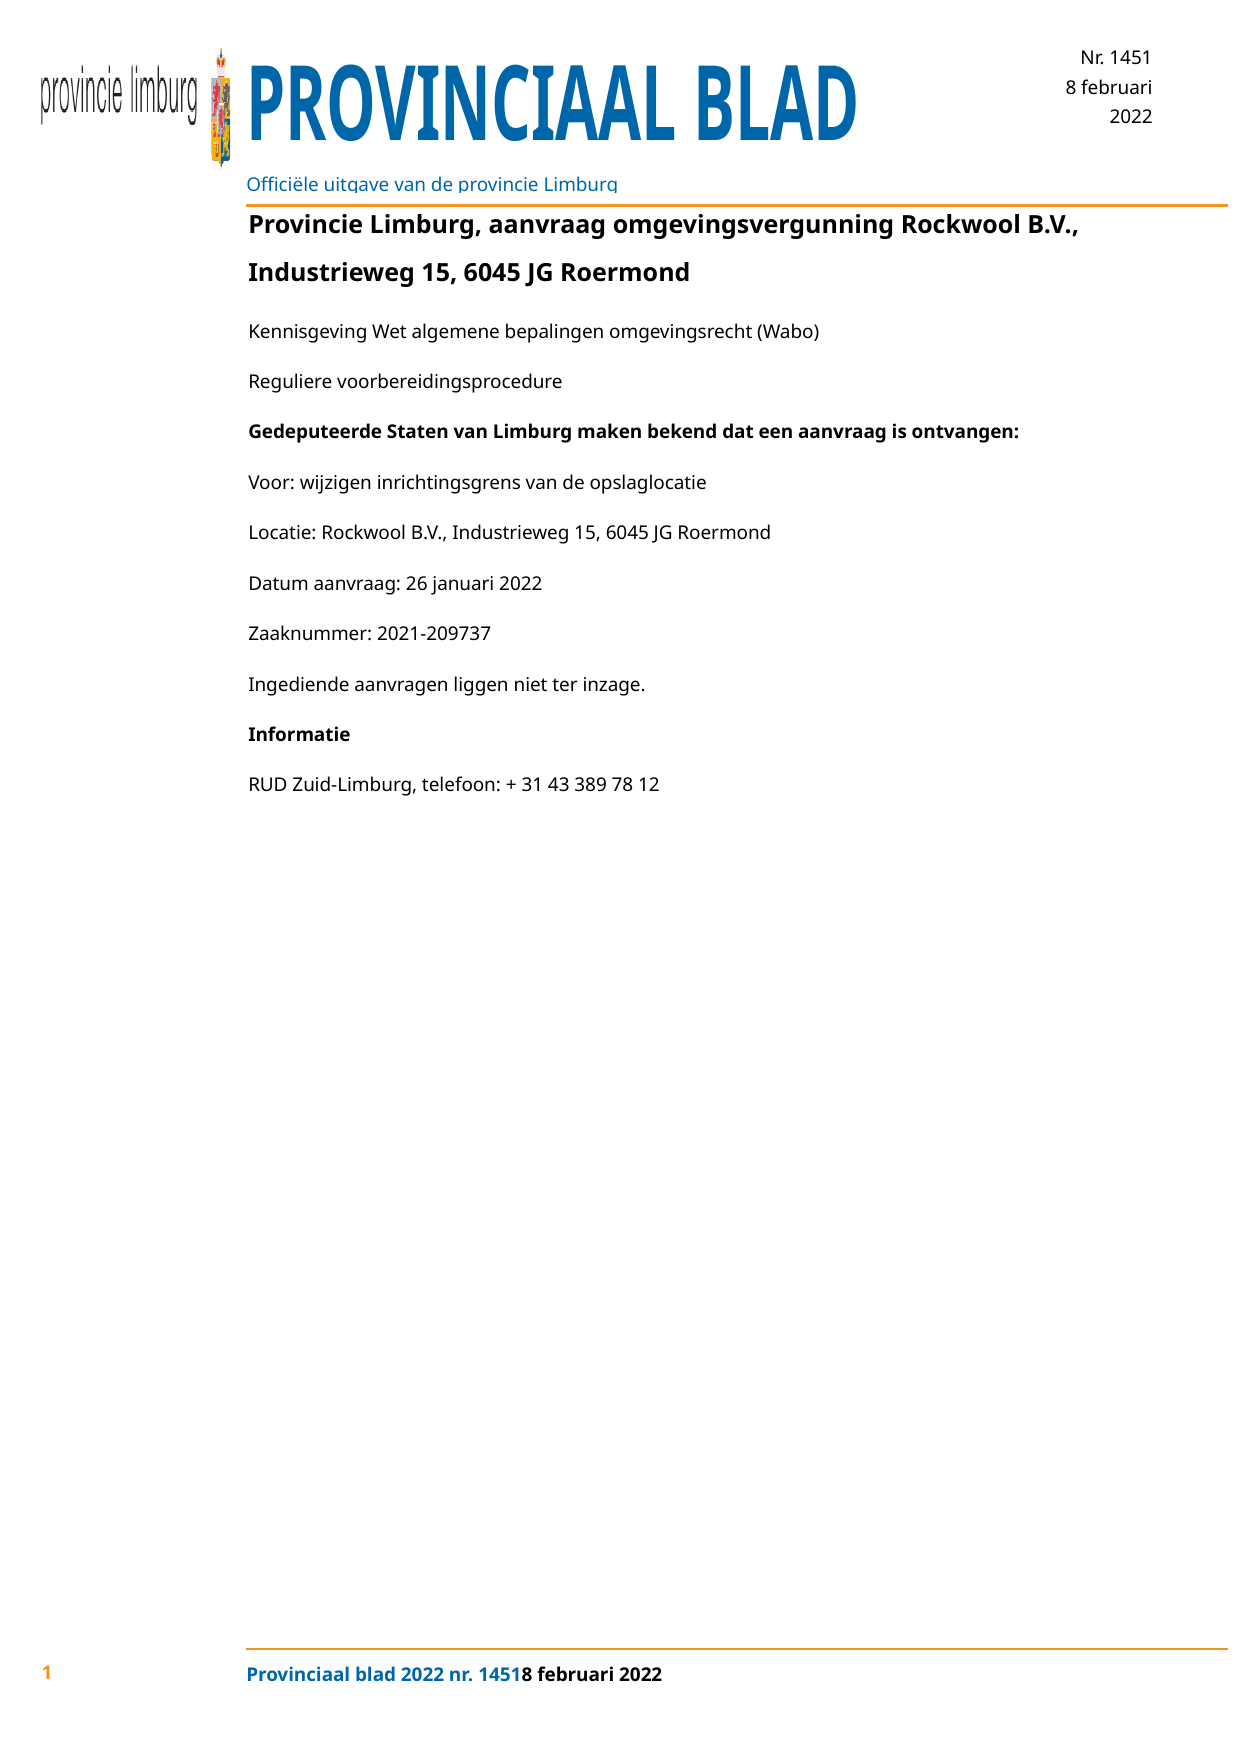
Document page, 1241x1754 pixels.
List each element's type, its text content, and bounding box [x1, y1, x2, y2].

text Informatie [248, 721, 1152, 747]
text Locatie: Rockwool B.V., Industrieweg 15, 6045 JG Roermond [248, 519, 1152, 545]
text Ingediende aanvragen liggen niet ter inzage. [248, 671, 1152, 697]
text RUD Zuid-Limburg, telefoon: + 31 43 389 78 12 [248, 772, 1152, 797]
picture [41, 47, 231, 172]
text Voor: wijzigen inrichtingsgrens van de opslaglocatie [248, 469, 1152, 495]
text Reguliere voorbereidingsprocedure [248, 368, 1152, 394]
text Zaaknummer: 2021-209737 [248, 620, 1152, 646]
text Kennisgeving Wet algemene bepalingen omgevingsrecht (Wabo) [248, 318, 1152, 344]
text Provincie Limburg, aanvraag omgevingsvergunning Rockwool B.V., Industrieweg 15, 6045 JG Roermond [248, 207, 1152, 288]
text Gedeputeerde Staten van Limburg maken bekend dat een aanvraag is ontvangen: [248, 419, 1152, 444]
text Datum aanvraag: 26 januari 2022 [248, 570, 1152, 596]
